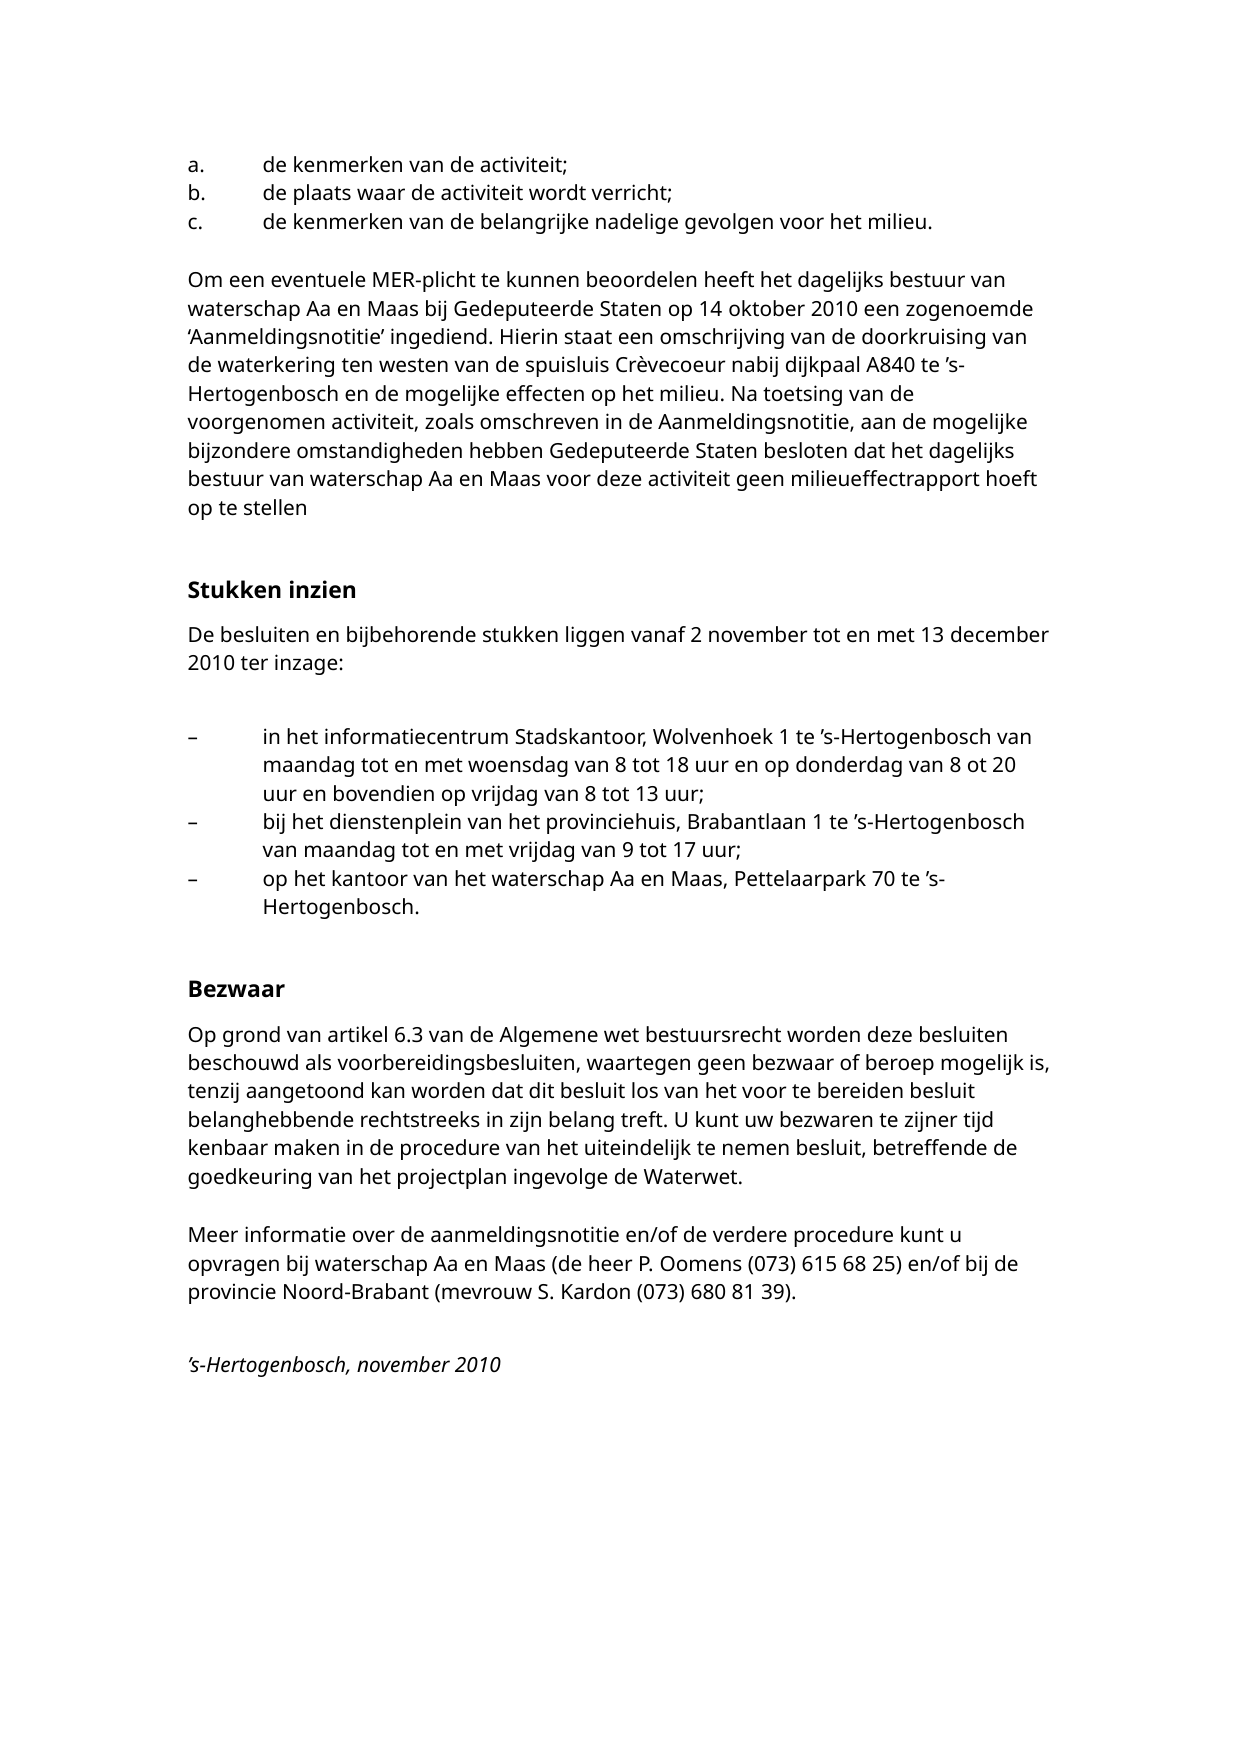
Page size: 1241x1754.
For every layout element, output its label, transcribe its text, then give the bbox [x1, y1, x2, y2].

list in het informatiecentrum Stadskantoor, Wolvenhoek 1 te ’s-Hertogenbosch van maandag tot en met woensdag van 8 tot 18 uur en op donderdag van 8 ot 20 uur en bovendien op vrijdag van 8 tot 13 uur; [187, 722, 1053, 807]
list op het kantoor van het waterschap Aa en Maas, Pettelaarpark 70 te ’s-Hertogenbosch. [187, 864, 1053, 921]
text ’s-Hertogenbosch, november 2010 [187, 1351, 1053, 1379]
list bij het dienstenplein van het provinciehuis, Brabantlaan 1 te ’s-Hertogenbosch van maandag tot en met vrijdag van 9 tot 17 uur; [187, 807, 1053, 864]
list de plaats waar de activiteit wordt verricht; [187, 178, 1053, 207]
text Om een eventuele MER-plicht te kunnen beoordelen heeft het dagelijks bestuur van waterschap Aa en Maas bij Gedeputeerde Staten op 14 oktober 2010 een zogenoemde ‘Aanmeldingsnotitie’ ingediend. Hierin staat een omschrijving van de doorkruising van de waterkering ten westen van de spuisluis Crèvecoeur nabij dijkpaal A840 te ’s-Hertogenbosch en de mogelijke effecten op het milieu. Na toetsing van de voorgenomen activiteit, zoals omschreven in de Aanmeldingsnotitie, aan de mogelijke bijzondere omstandigheden hebben Gedeputeerde Staten besloten dat het dagelijks bestuur van waterschap Aa en Maas voor deze activiteit geen milieueffectrapport hoeft op te stellen [187, 265, 1053, 521]
subtitle Stukken inzien [187, 574, 1053, 605]
list de kenmerken van de belangrijke nadelige gevolgen voor het milieu. [187, 207, 1053, 235]
text Op grond van artikel 6.3 van de Algemene wet bestuursrecht worden deze besluiten beschouwd als voorbereidingsbesluiten, waartegen geen bezwaar of beroep mogelijk is, tenzij aangetoond kan worden dat dit besluit los van het voor te bereiden besluit belanghebbende rechtstreeks in zijn belang treft. U kunt uw bezwaren te zijner tijd kenbaar maken in de procedure van het uiteindelijk te nemen besluit, betreffende de goedkeuring van het projectplan ingevolge de Waterwet. [187, 1020, 1053, 1190]
subtitle Bezwaar [187, 973, 1053, 1005]
text De besluiten en bijbehorende stukken liggen vanaf 2 november tot en met 13 december 2010 ter inzage: [187, 620, 1053, 677]
list de kenmerken van de activiteit; [187, 150, 1053, 178]
text Meer informatie over de aanmeldingsnotitie en/of de verdere procedure kunt u opvragen bij waterschap Aa en Maas (de heer P. Oomens (073) 615 68 25) en/of bij de provincie Noord-Brabant (mevrouw S. Kardon (073) 680 81 39). [187, 1220, 1053, 1306]
